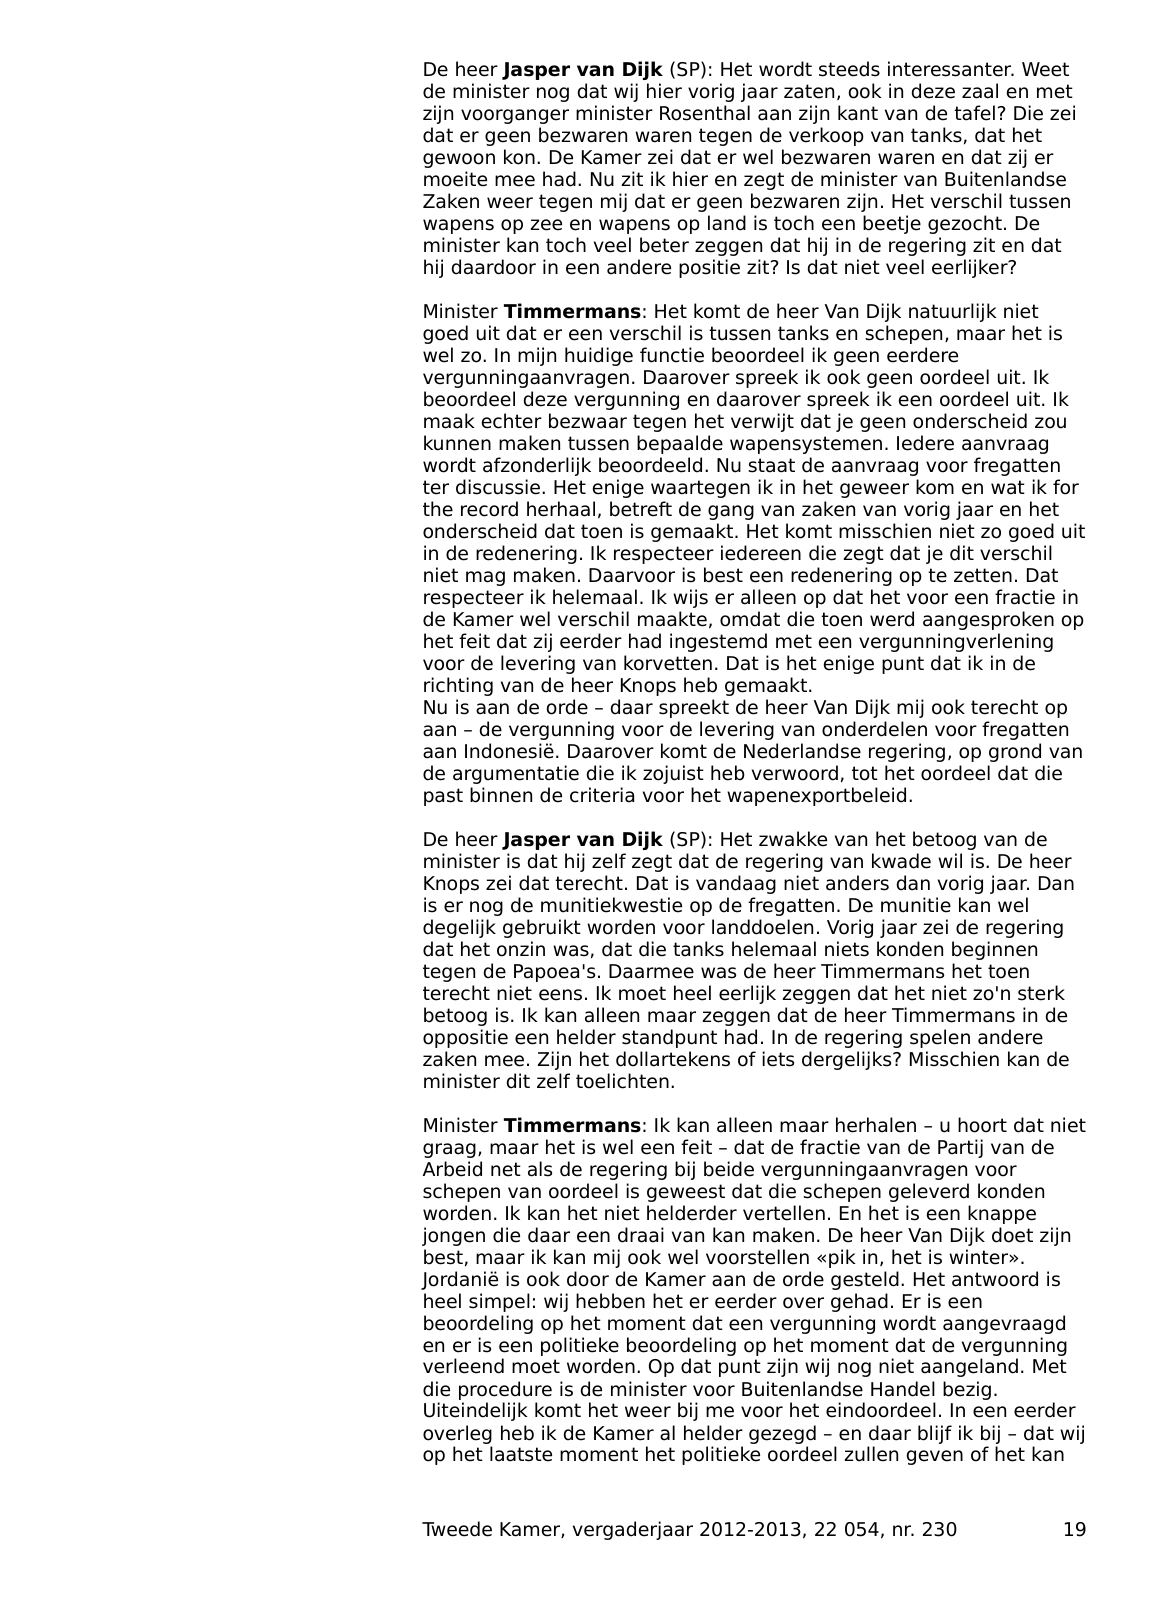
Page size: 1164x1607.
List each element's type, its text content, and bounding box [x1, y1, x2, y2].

text De heer Jasper van Dijk (SP): Het wordt steeds interessanter. Weet de minister nog dat wij hier vorig jaar zaten, ook in deze zaal en met zijn voorganger minister Rosenthal aan zijn kant van de tafel? Die zei dat er geen bezwaren waren tegen de verkoop van tanks, dat het gewoon kon. De Kamer zei dat er wel bezwaren waren en dat zij er moeite mee had. Nu zit ik hier en zegt de minister van Buitenlandse Zaken weer tegen mij dat er geen bezwaren zijn. Het verschil tussen wapens op zee en wapens op land is toch een beetje gezocht. De minister kan toch veel beter zeggen dat hij in de regering zit en dat hij daardoor in een andere positie zit? Is dat niet veel eerlijker? [422, 59, 1087, 279]
text Nu is aan de orde – daar spreekt de heer Van Dijk mij ook terecht op aan – de vergunning voor de levering van onderdelen voor fregatten aan Indonesië. Daarover komt de Nederlandse regering, op grond van de argumentatie die ik zojuist heb verwoord, tot het oordeel dat die past binnen de criteria voor het wapenexportbeleid. [422, 697, 1087, 807]
text De heer Jasper van Dijk (SP): Het zwakke van het betoog van de minister is dat hij zelf zegt dat de regering van kwade wil is. De heer Knops zei dat terecht. Dat is vandaag niet anders dan vorig jaar. Dan is er nog de munitiekwestie op de fregatten. De munitie kan wel degelijk gebruikt worden voor landdoelen. Vorig jaar zei de regering dat het onzin was, dat die tanks helemaal niets konden beginnen tegen de Papoea's. Daarmee was de heer Timmermans het toen terecht niet eens. Ik moet heel eerlijk zeggen dat het niet zo'n sterk betoog is. Ik kan alleen maar zeggen dat de heer Timmermans in de oppositie een helder standpunt had. In de regering spelen andere zaken mee. Zijn het dollartekens of iets dergelijks? Misschien kan de minister dit zelf toelichten. [422, 829, 1087, 1092]
text Minister Timmermans: Het komt de heer Van Dijk natuurlijk niet goed uit dat er een verschil is tussen tanks en schepen, maar het is wel zo. In mijn huidige functie beoordeel ik geen eerdere vergunningaanvragen. Daarover spreek ik ook geen oordeel uit. Ik beoordeel deze vergunning en daarover spreek ik een oordeel uit. Ik maak echter bezwaar tegen het verwijt dat je geen onderscheid zou kunnen maken tussen bepaalde wapensystemen. Iedere aanvraag wordt afzonderlijk beoordeeld. Nu staat de aanvraag voor fregatten ter discussie. Het enige waartegen ik in het geweer kom en wat ik for the record herhaal, betreft de gang van zaken van vorig jaar en het onderscheid dat toen is gemaakt. Het komt misschien niet zo goed uit in de redenering. Ik respecteer iedereen die zegt dat je dit verschil niet mag maken. Daarvoor is best een redenering op te zetten. Dat respecteer ik helemaal. Ik wijs er alleen op dat het voor een fractie in de Kamer wel verschil maakte, omdat die toen werd aangesproken op het feit dat zij eerder had ingestemd met een vergunningverlening voor de levering van korvetten. Dat is het enige punt dat ik in de richting van de heer Knops heb gemaakt. [422, 301, 1087, 697]
text Jordanië is ook door de Kamer aan de orde gesteld. Het antwoord is heel simpel: wij hebben het er eerder over gehad. Er is een beoordeling op het moment dat een vergunning wordt aangevraagd en er is een politieke beoordeling op het moment dat de vergunning verleend moet worden. Op dat punt zijn wij nog niet aangeland. Met die procedure is de minister voor Buitenlandse Handel bezig. Uiteindelijk komt het weer bij me voor het eindoordeel. In een eerder overleg heb ik de Kamer al helder gezegd – en daar blijf ik bij – dat wij op het laatste moment het politieke oordeel zullen geven of het kan [422, 1268, 1087, 1466]
text Minister Timmermans: Ik kan alleen maar herhalen – u hoort dat niet graag, maar het is wel een feit – dat de fractie van de Partij van de Arbeid net als de regering bij beide vergunningaanvragen voor schepen van oordeel is geweest dat die schepen geleverd konden worden. Ik kan het niet helderder vertellen. En het is een knappe jongen die daar een draai van kan maken. De heer Van Dijk doet zijn best, maar ik kan mij ook wel voorstellen «pik in, het is winter». [422, 1115, 1087, 1268]
